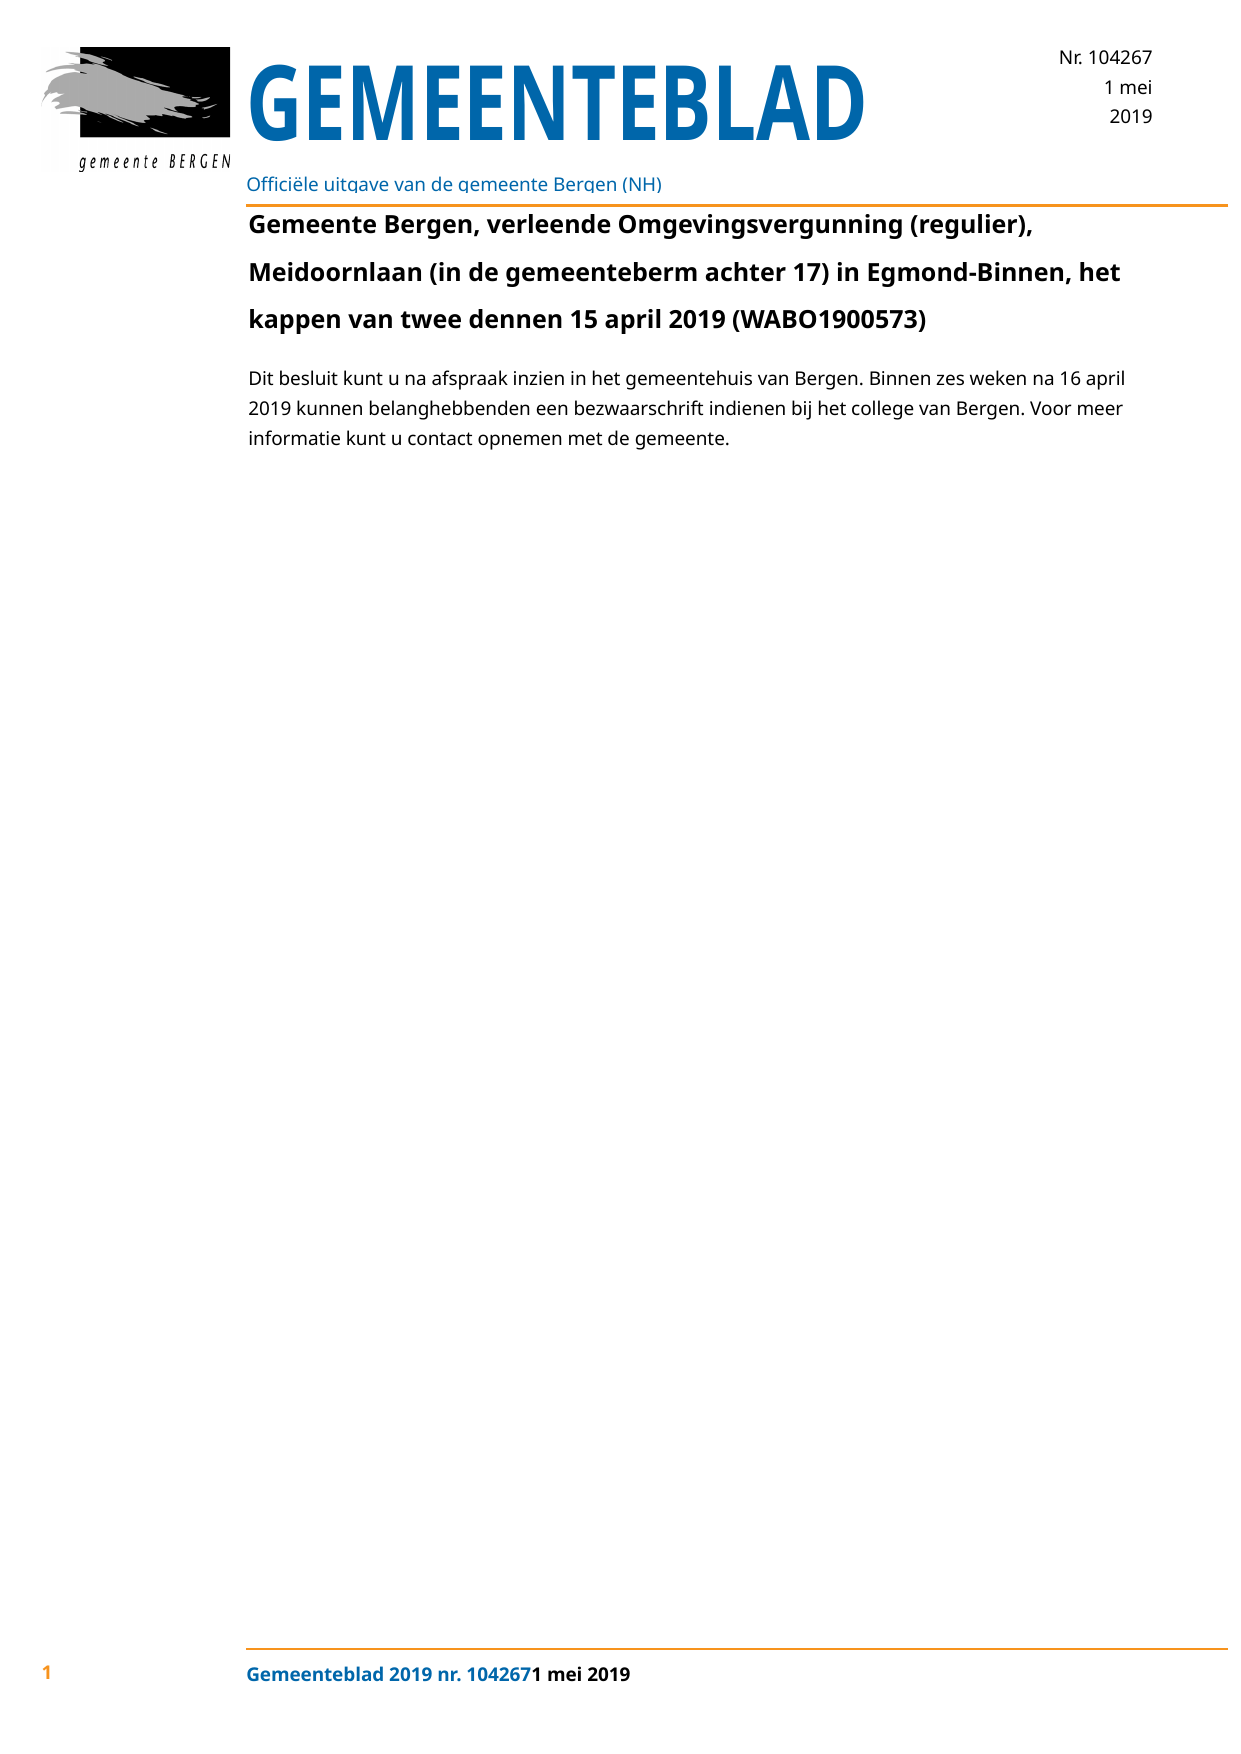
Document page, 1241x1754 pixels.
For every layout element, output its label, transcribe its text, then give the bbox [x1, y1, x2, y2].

picture [41, 47, 231, 172]
text Gemeente Bergen, verleende Omgevingsvergunning (regulier), Meidoornlaan (in de gemeenteberm achter 17) in Egmond-Binnen, het kappen van twee dennen 15 april 2019 (WABO1900573) [248, 207, 1152, 336]
text Dit besluit kunt u na afspraak inzien in het gemeentehuis van Bergen. Binnen zes weken na 16 april 2019 kunnen belanghebbenden een bezwaarschrift indienen bij het college van Bergen. Voor meer informatie kunt u contact opnemen met de gemeente. [248, 366, 1152, 450]
